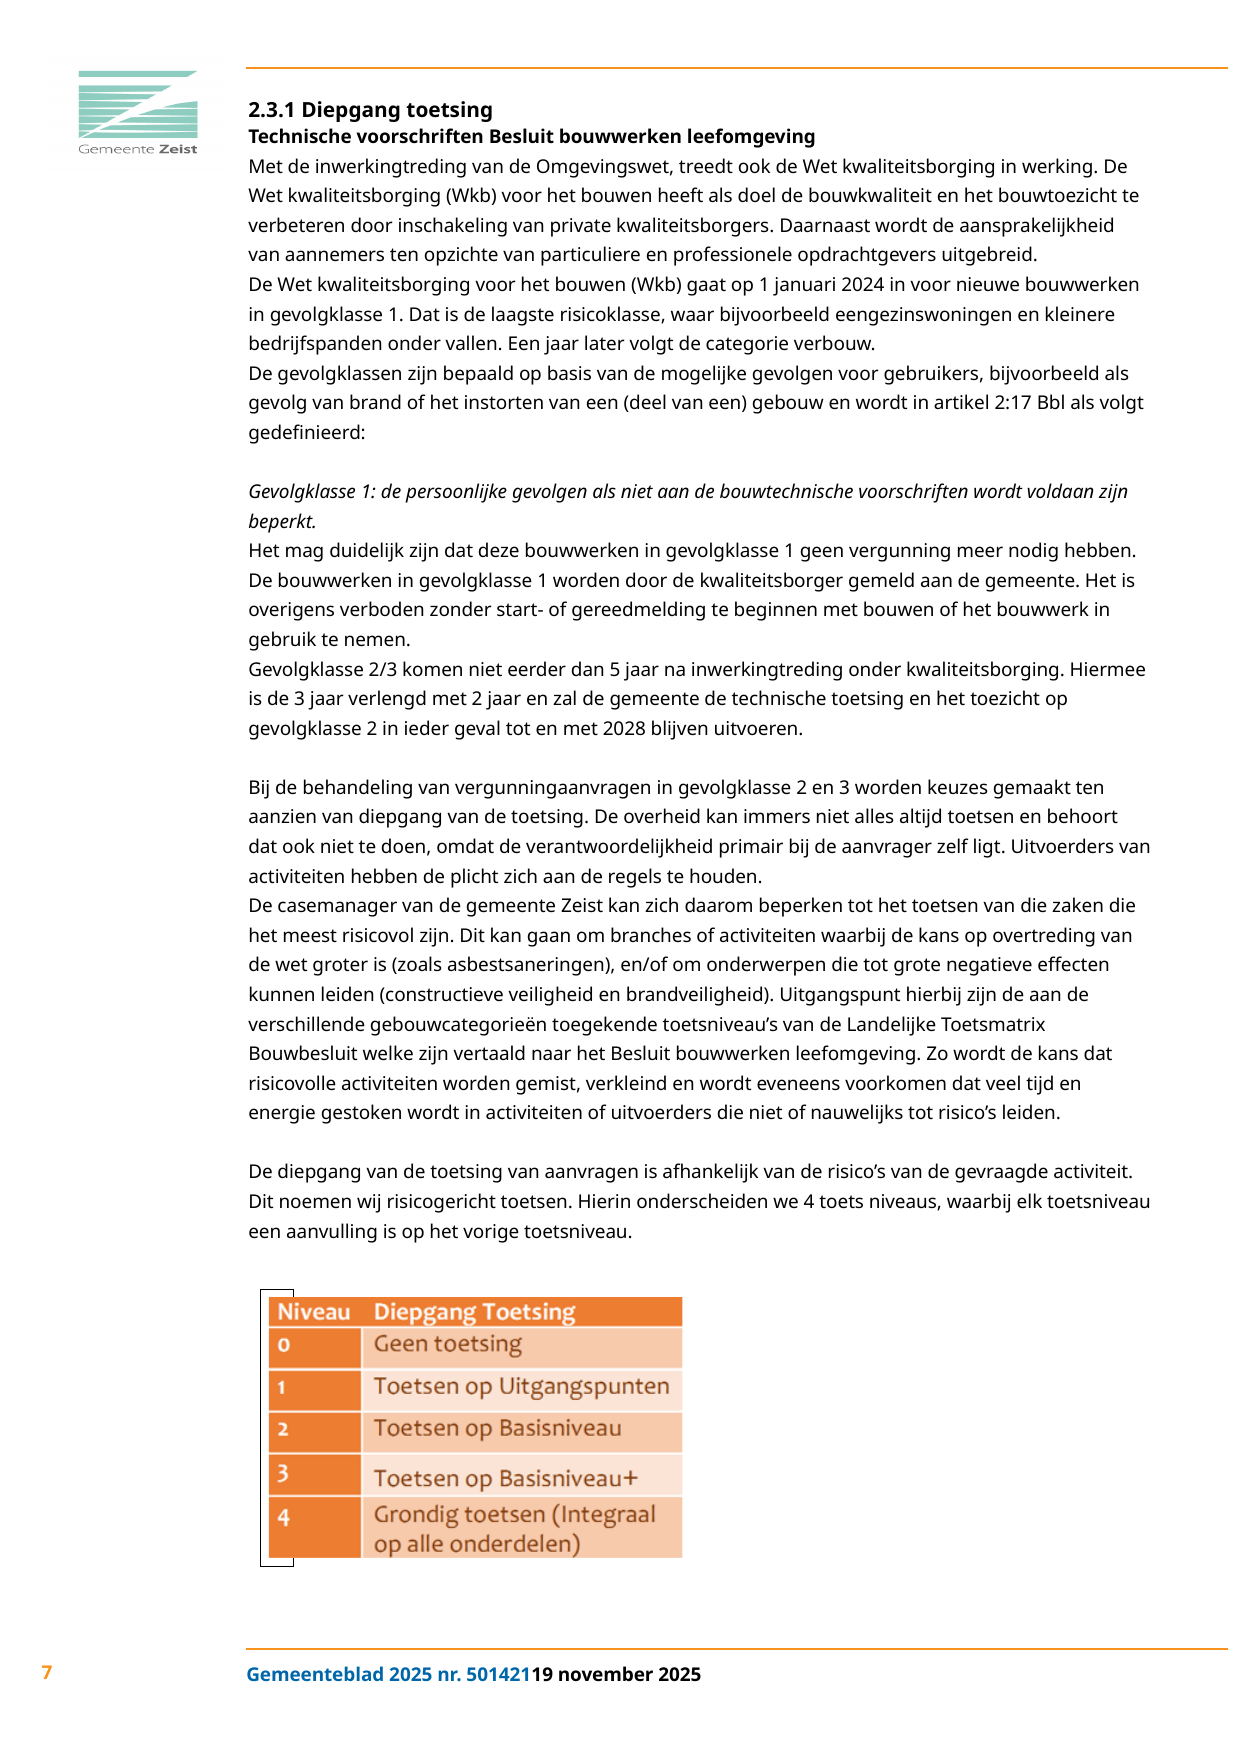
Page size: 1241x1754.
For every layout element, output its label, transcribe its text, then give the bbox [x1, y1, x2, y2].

text 2.3.1 Diepgang toetsing [248, 95, 1152, 123]
text Bij de behandeling van vergunningaanvragen in gevolgklasse 2 en 3 worden keuzes gemaakt ten aanzien van diepgang van de toetsing. De overheid kan immers niet alles altijd toetsen en behoort dat ook niet te doen, omdat de verantwoordelijkheid primair bij de aanvrager zelf ligt. Uitvoerders van activiteiten hebben de plicht zich aan de regels te houden. [248, 774, 1152, 888]
text De Wet kwaliteitsborging voor het bouwen (Wkb) gaat op 1 januari 2024 in voor nieuwe bouwwerken in gevolgklasse 1. Dat is de laagste risicoklasse, waar bijvoorbeeld eengezinswoningen en kleinere bedrijfspanden onder vallen. Een jaar later volgt de categorie verbouw. [248, 271, 1152, 356]
text Technische voorschriften Besluit bouwwerken leefomgeving [248, 123, 1152, 149]
picture [41, 47, 231, 172]
text Gevolgklasse 1: de persoonlijke gevolgen als niet aan de bouwtechnische voorschriften wordt voldaan zijn beperkt. [248, 478, 1152, 533]
text De diepgang van de toetsing van aanvragen is afhankelijk van de risico’s van de gevraagde activiteit. Dit noemen wij risicogericht toetsen. Hierin onderscheiden we 4 toets niveaus, waarbij elk toetsniveau een aanvulling is op het vorige toetsniveau. [248, 1159, 1152, 1243]
text Met de inwerkingtreding van de Omgevingswet, treedt ook de Wet kwaliteitsborging in werking. De Wet kwaliteitsborging (Wkb) voor het bouwen heeft als doel de bouwkwaliteit en het bouwtoezicht te verbeteren door inschakeling van private kwaliteitsborgers. Daarnaast wordt de aansprakelijkheid van aannemers ten opzichte van particuliere en professionele opdrachtgevers uitgebreid. [248, 153, 1152, 267]
picture [268, 1297, 683, 1558]
text Gevolgklasse 2/3 komen niet eerder dan 5 jaar na inwerkingtreding onder kwaliteitsborging. Hiermee is de 3 jaar verlengd met 2 jaar en zal de gemeente de technische toetsing en het toezicht op gevolgklasse 2 in ieder geval tot en met 2028 blijven uitvoeren. [248, 656, 1152, 741]
text Het mag duidelijk zijn dat deze bouwwerken in gevolgklasse 1 geen vergunning meer nodig hebben. De bouwwerken in gevolgklasse 1 worden door de kwaliteitsborger gemeld aan de gemeente. Het is overigens verboden zonder start- of gereedmelding te beginnen met bouwen of het bouwwerk in gebruik te nemen. [248, 537, 1152, 652]
text De casemanager van de gemeente Zeist kan zich daarom beperken tot het toetsen van die zaken die het meest risicovol zijn. Dit kan gaan om branches of activiteiten waarbij de kans op overtreding van de wet groter is (zoals asbestsaneringen), en/of om onderwerpen die tot grote negatieve effecten kunnen leiden (constructieve veiligheid en brandveiligheid). Uitgangspunt hierbij zijn de aan de verschillende gebouwcategorieën toegekende toetsniveau’s van de Landelijke Toetsmatrix Bouwbesluit welke zijn vertaald naar het Besluit bouwwerken leefomgeving. Zo wordt de kans dat risicovolle activiteiten worden gemist, verkleind en wordt eveneens voorkomen dat veel tijd en energie gestoken wordt in activiteiten of uitvoerders die niet of nauwelijks tot risico’s leiden. [248, 892, 1152, 1125]
text De gevolgklassen zijn bepaald op basis van de mogelijke gevolgen voor gebruikers, bijvoorbeeld als gevolg van brand of het instorten van een (deel van een) gebouw en wordt in artikel 2:17 Bbl als volgt gedefinieerd: [248, 360, 1152, 445]
